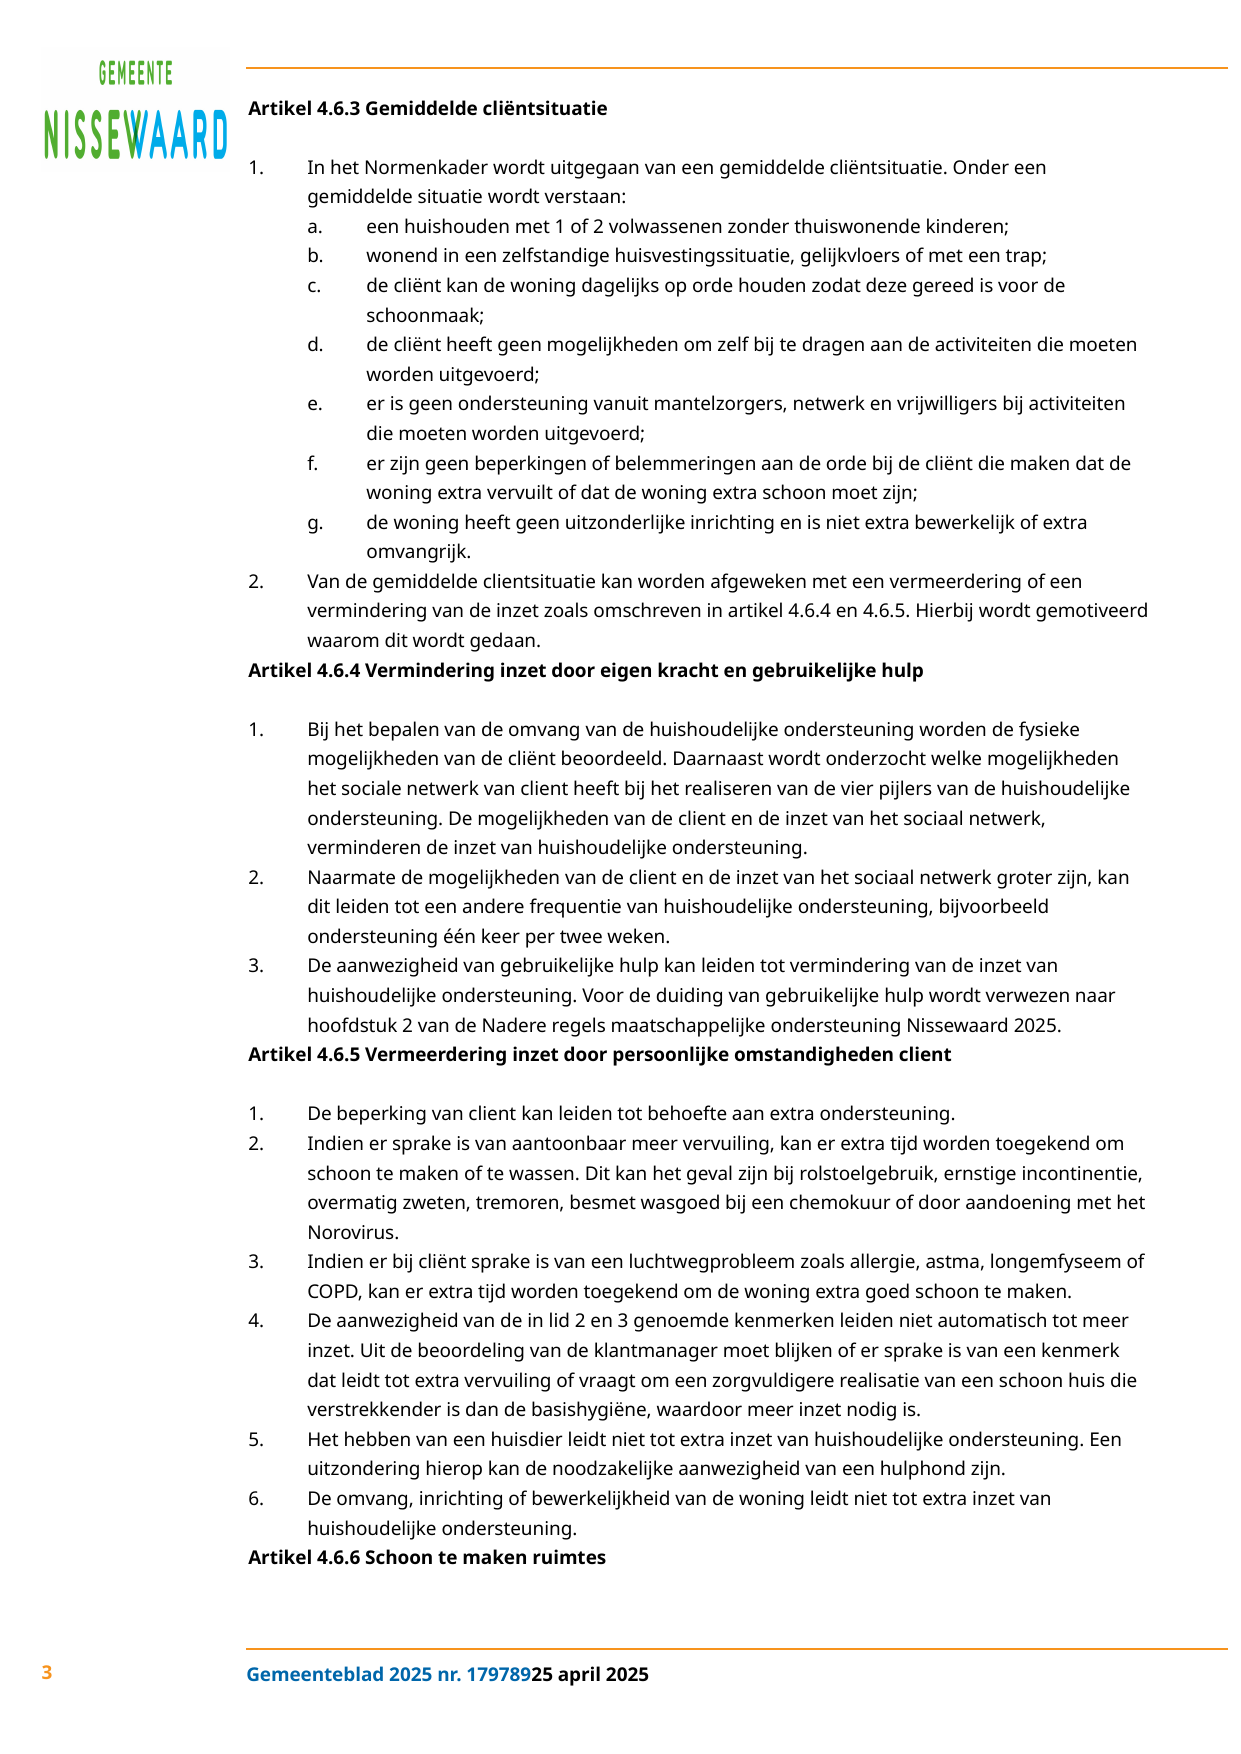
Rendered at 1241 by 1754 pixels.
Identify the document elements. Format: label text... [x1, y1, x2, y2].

list De aanwezigheid van gebruikelijke hulp kan leiden tot vermindering van de inzet van huishoudelijke ondersteuning. Voor de duiding van gebruikelijke hulp wordt verwezen naar hoofdstuk 2 van de Nadere regels maatschappelijke ondersteuning Nissewaard 2025. [248, 953, 1152, 1038]
list De omvang, inrichting of bewerkelijkheid van de woning leidt niet tot extra inzet van huishoudelijke ondersteuning. [248, 1485, 1152, 1541]
list er zijn geen beperkingen of belemmeringen aan de orde bij de cliënt die maken dat de woning extra vervuilt of dat de woning extra schoon moet zijn; [307, 450, 1152, 505]
list Naarmate de mogelijkheden van de client en de inzet van het sociaal netwerk groter zijn, kan dit leiden tot een andere frequentie van huishoudelijke ondersteuning, bijvoorbeeld ondersteuning één keer per twee weken. [248, 864, 1152, 949]
list Indien er bij cliënt sprake is van een luchtwegprobleem zoals allergie, astma, longemfyseem of COPD, kan er extra tijd worden toegekend om de woning extra goed schoon te maken. [248, 1248, 1152, 1304]
list een huishouden met 1 of 2 volwassenen zonder thuiswonende kinderen; [307, 213, 1152, 239]
list de cliënt kan de woning dagelijks op orde houden zodat deze gereed is voor de schoonmaak; [307, 272, 1152, 328]
picture [41, 47, 231, 172]
list de woning heeft geen uitzonderlijke inrichting en is niet extra bewerkelijk of extra omvangrijk. [307, 509, 1152, 564]
text Artikel 4.6.4 Vermindering inzet door eigen kracht en gebruikelijke hulp [248, 657, 1152, 683]
text Artikel 4.6.3 Gemiddelde cliëntsituatie [248, 95, 1152, 121]
list wonend in een zelfstandige huisvestingssituatie, gelijkvloers of met een trap; [307, 243, 1152, 268]
list Indien er sprake is van aantoonbaar meer vervuiling, kan er extra tijd worden toegekend om schoon te maken of te wassen. Dit kan het geval zijn bij rolstoelgebruik, ernstige incontinentie, overmatig zweten, tremoren, besmet wasgoed bij een chemokuur of door aandoening met het Norovirus. [248, 1130, 1152, 1245]
text Artikel 4.6.5 Vermeerdering inzet door persoonlijke omstandigheden client [248, 1041, 1152, 1067]
list er is geen ondersteuning vanuit mantelzorgers, netwerk en vrijwilligers bij activiteiten die moeten worden uitgevoerd; [307, 391, 1152, 446]
text Artikel 4.6.6 Schoon te maken ruimtes [248, 1544, 1152, 1570]
list de cliënt heeft geen mogelijkheden om zelf bij te dragen aan de activiteiten die moeten worden uitgevoerd; [307, 331, 1152, 387]
list In het Normenkader wordt uitgegaan van een gemiddelde cliëntsituatie. Onder een gemiddelde situatie wordt verstaan: [248, 154, 1152, 209]
list Bij het bepalen van de omvang van de huishoudelijke ondersteuning worden de fysieke mogelijkheden van de cliënt beoordeeld. Daarnaast wordt onderzocht welke mogelijkheden het sociale netwerk van client heeft bij het realiseren van de vier pijlers van de huishoudelijke ondersteuning. De mogelijkheden van de client en de inzet van het sociaal netwerk, verminderen de inzet van huishoudelijke ondersteuning. [248, 716, 1152, 860]
list De aanwezigheid van de in lid 2 en 3 genoemde kenmerken leiden niet automatisch tot meer inzet. Uit de beoordeling van de klantmanager moet blijken of er sprake is van een kenmerk dat leidt tot extra vervuiling of vraagt om een zorgvuldigere realisatie van een schoon huis die verstrekkender is dan de basishygiëne, waardoor meer inzet nodig is. [248, 1308, 1152, 1422]
list Van de gemiddelde clientsituatie kan worden afgeweken met een vermeerdering of een vermindering van de inzet zoals omschreven in artikel 4.6.4 en 4.6.5. Hierbij wordt gemotiveerd waarom dit wordt gedaan. [248, 568, 1152, 653]
list De beperking van client kan leiden tot behoefte aan extra ondersteuning. [248, 1101, 1152, 1126]
list Het hebben van een huisdier leidt niet tot extra inzet van huishoudelijke ondersteuning. Een uitzondering hierop kan de noodzakelijke aanwezigheid van een hulphond zijn. [248, 1426, 1152, 1481]
